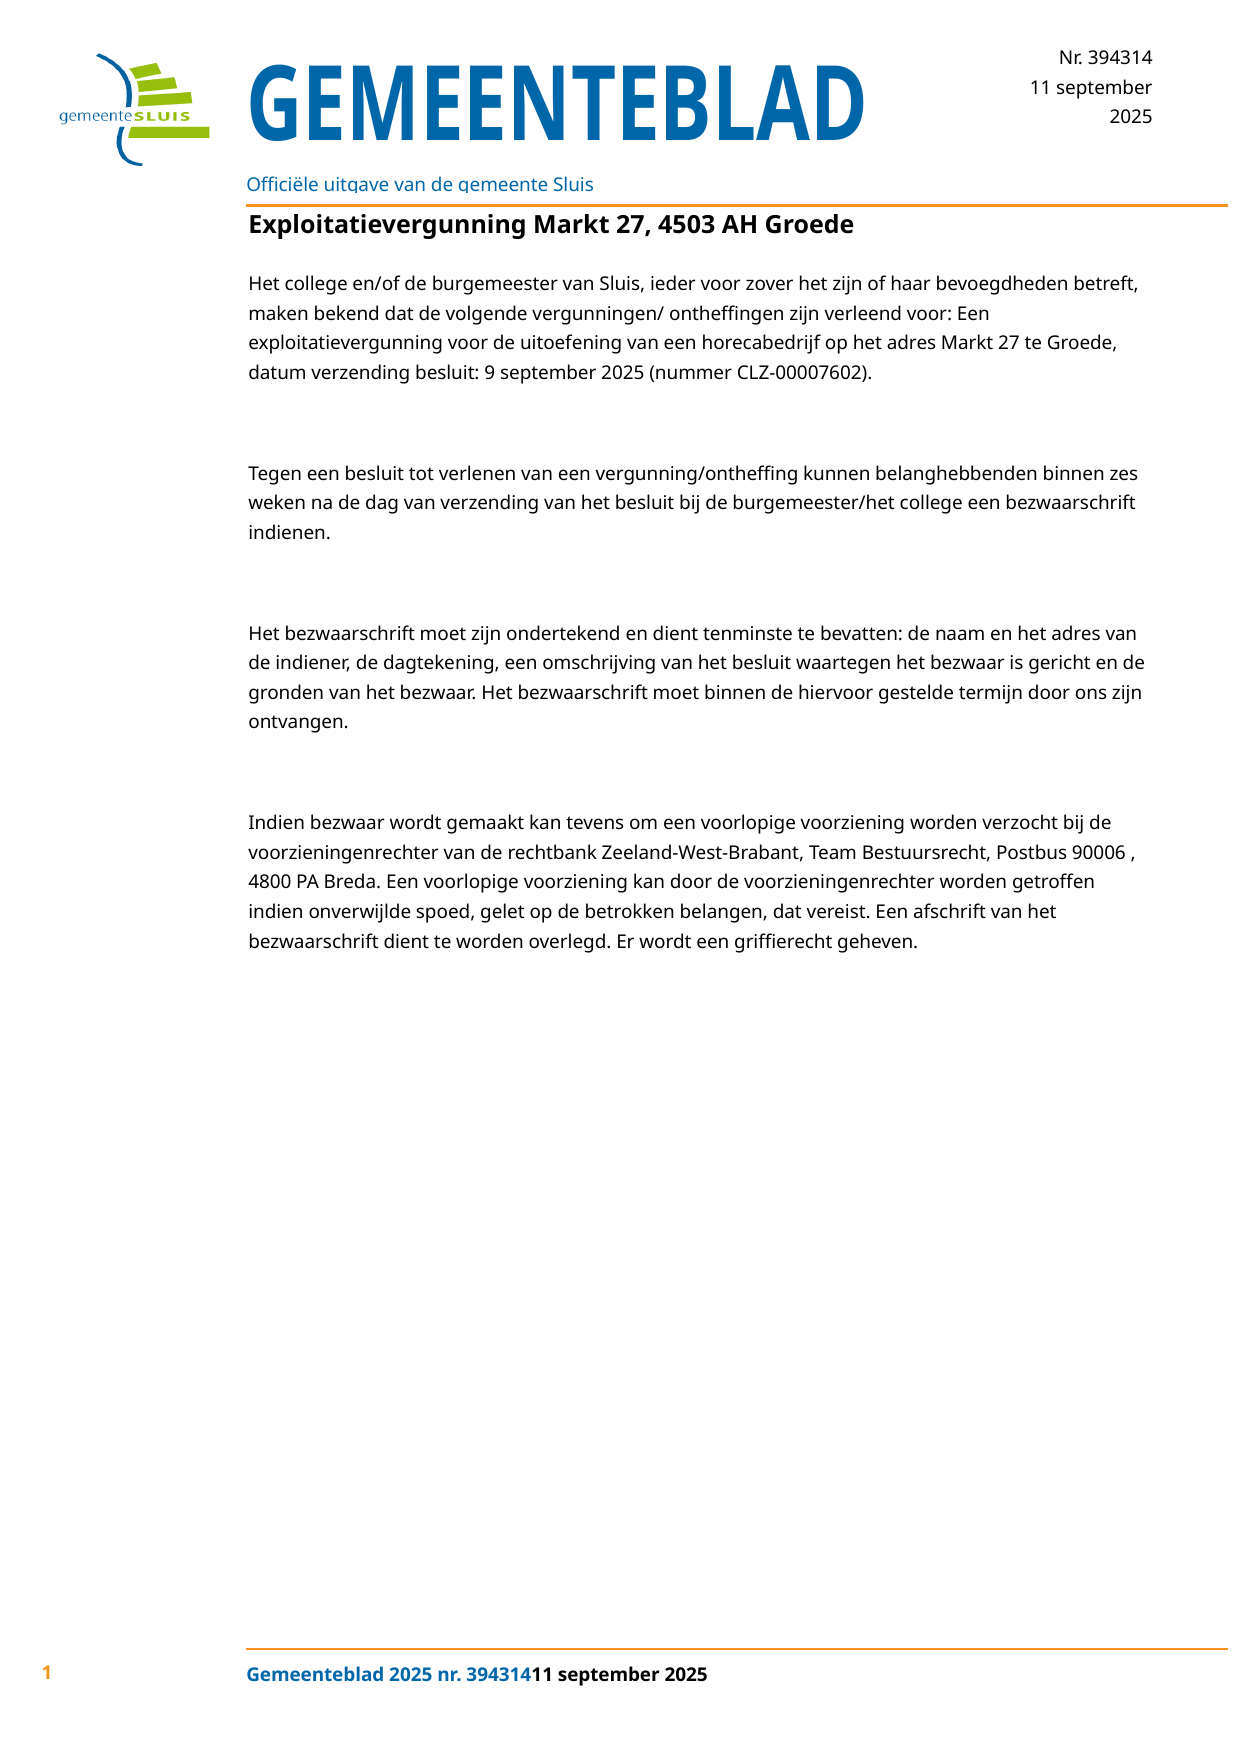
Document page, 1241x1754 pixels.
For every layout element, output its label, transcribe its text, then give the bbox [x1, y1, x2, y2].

text Indien bezwaar wordt gemaakt kan tevens om een voorlopige voorziening worden verzocht bij de voorzieningenrechter van de rechtbank Zeeland-West-Brabant, Team Bestuursrecht, Postbus 90006 , 4800 PA Breda. Een voorlopige voorziening kan door de voorzieningenrechter worden getroffen indien onverwijlde spoed, gelet op de betrokken belangen, dat vereist. Een afschrift van het bezwaarschrift dient te worden overlegd. Er wordt een griffierecht geheven. [248, 809, 1152, 953]
text Exploitatievergunning Markt 27, 4503 AH Groede [248, 207, 1152, 241]
picture [41, 47, 231, 172]
text Het college en/of de burgemeester van Sluis, ieder voor zover het zijn of haar bevoegdheden betreft, maken bekend dat de volgende vergunningen/ ontheffingen zijn verleend voor: Een exploitatievergunning voor de uitoefening van een horecabedrijf op het adres Markt 27 te Groede, datum verzending besluit: 9 september 2025 (nummer CLZ-00007602). [248, 270, 1152, 385]
text Tegen een besluit tot verlenen van een vergunning/ontheffing kunnen belanghebbenden binnen zes weken na de dag van verzending van het besluit bij de burgemeester/het college een bezwaarschrift indienen. [248, 460, 1152, 545]
text Het bezwaarschrift moet zijn ondertekend en dient tenminste te bevatten: de naam en het adres van de indiener, de dagtekening, een omschrijving van het besluit waartegen het bezwaar is gericht en de gronden van het bezwaar. Het bezwaarschrift moet binnen de hiervoor gestelde termijn door ons zijn ontvangen. [248, 620, 1152, 734]
